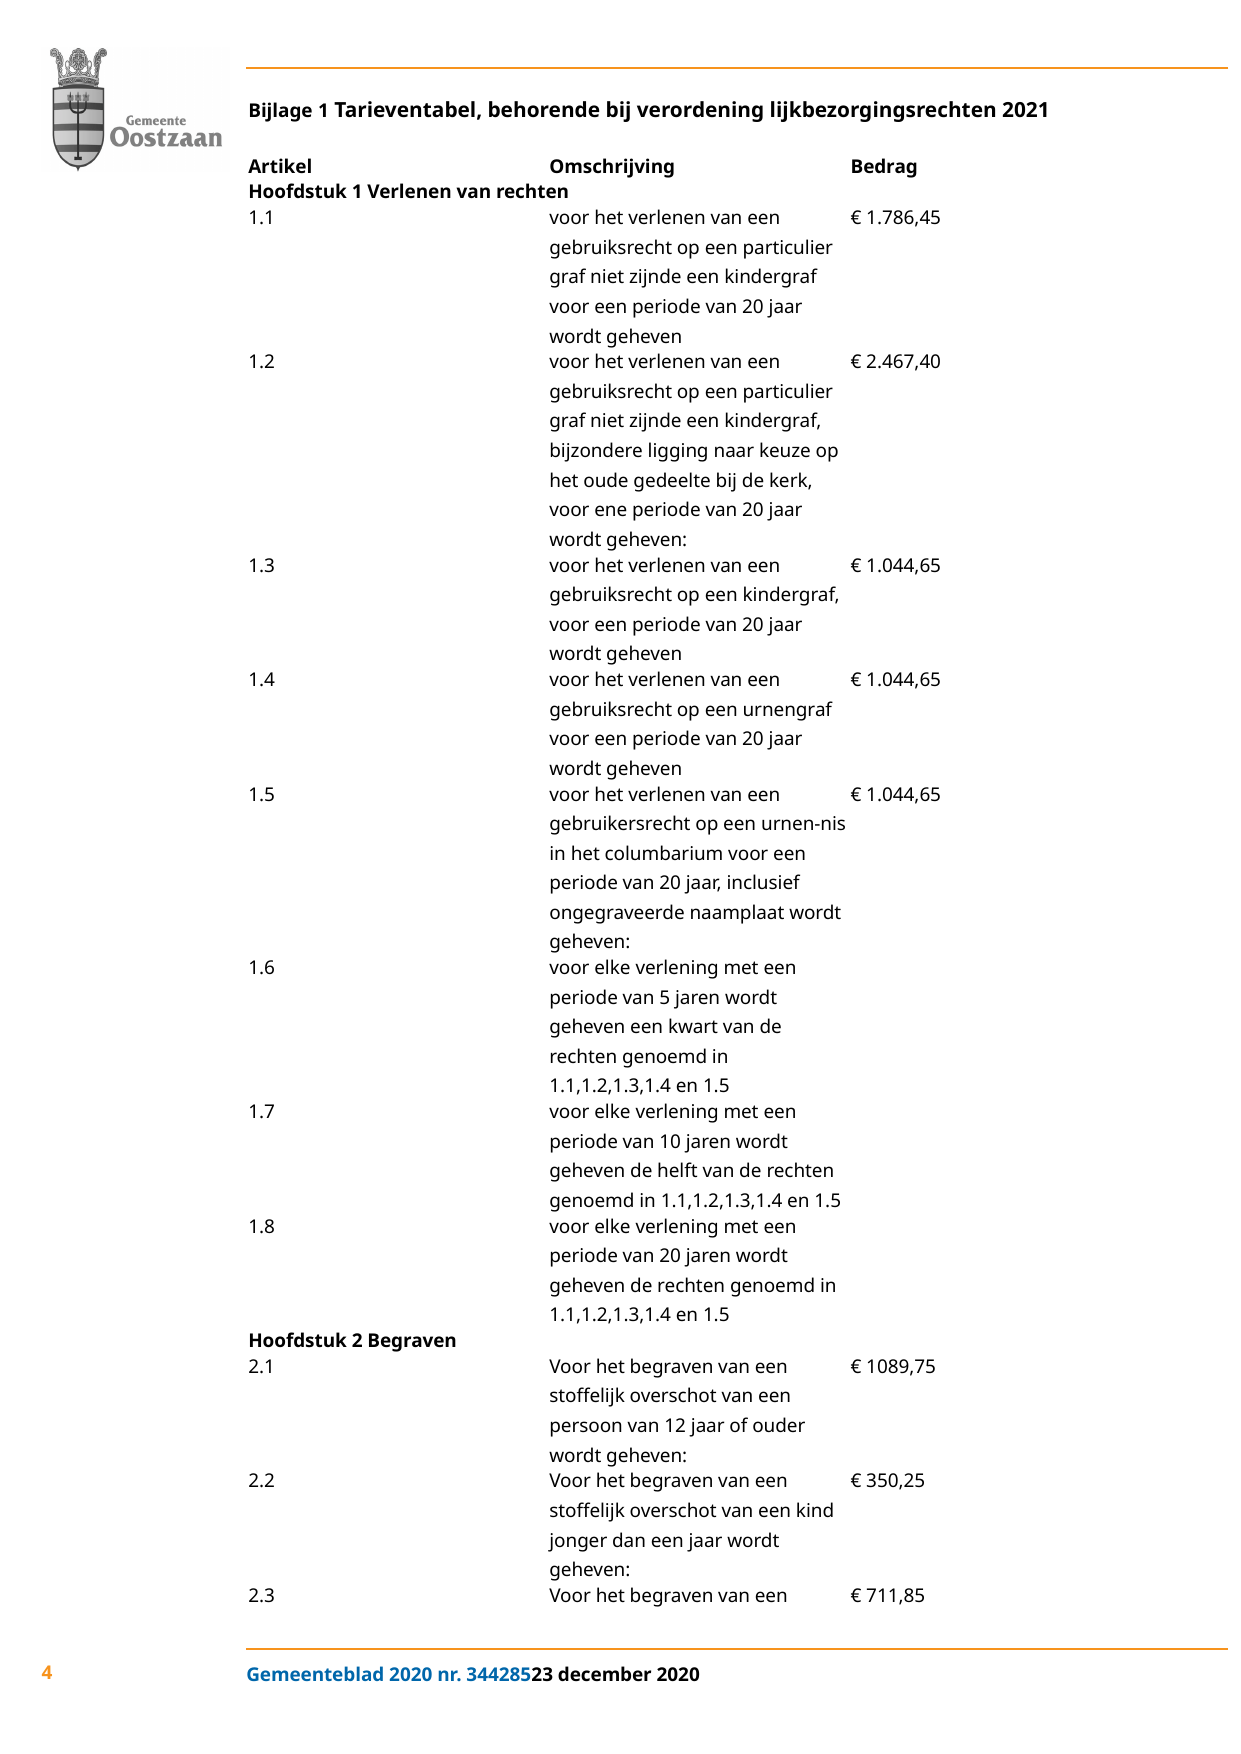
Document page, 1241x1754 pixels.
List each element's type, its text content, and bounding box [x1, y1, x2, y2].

table_cell voor het verlenen van een gebruikersrecht op een urnen-nis in het columbarium voor een periode van 20 jaar, inclusief ongegraveerde naamplaat wordt geheven: [549, 781, 850, 954]
table_cell 2.1 [248, 1353, 549, 1468]
table_cell voor het verlenen van een gebruiksrecht op een kindergraf, voor een periode van 20 jaar wordt geheven [549, 552, 850, 666]
table_cell 1.2 [248, 349, 549, 552]
table_cell € 350,25 [850, 1468, 1152, 1582]
table_cell Voor het begraven van een stoffelijk overschot van een kind jonger dan een jaar wordt geheven: [549, 1468, 850, 1582]
table_cell 1.3 [248, 552, 549, 666]
table_cell Voor het begraven van een [549, 1582, 850, 1608]
table_cell € 2.467,40 [850, 349, 1152, 552]
picture [41, 47, 231, 172]
table_cell 1.1 [248, 205, 549, 348]
text Bijlage 1 Tarieventabel, behorende bij verordening lijkbezorgingsrechten 2021 [248, 95, 1152, 123]
table_cell [850, 1099, 1152, 1213]
table_cell voor het verlenen van een gebruiksrecht op een particulier graf niet zijnde een kindergraf, bijzondere ligging naar keuze op het oude gedeelte bij de kerk, voor ene periode van 20 jaar wordt geheven: [549, 349, 850, 552]
table_cell voor het verlenen van een gebruiksrecht op een urnengraf voor een periode van 20 jaar wordt geheven [549, 666, 850, 781]
table_cell Hoofdstuk 1 Verlenen van rechten [248, 179, 1152, 204]
table_cell Voor het begraven van een stoffelijk overschot van een persoon van 12 jaar of ouder wordt geheven: [549, 1353, 850, 1468]
table_cell 2.3 [248, 1582, 549, 1608]
table_cell [850, 1213, 1152, 1327]
table_cell 2.2 [248, 1468, 549, 1582]
table_header Artikel [248, 153, 549, 179]
table_cell € 1.044,65 [850, 666, 1152, 781]
table_cell 1.4 [248, 666, 549, 781]
table_header Bedrag [850, 153, 1152, 179]
table_cell voor elke verlening met een periode van 20 jaren wordt geheven de rechten genoemd in 1.1,1.2,1.3,1.4 en 1.5 [549, 1213, 850, 1327]
table_cell € 1.786,45 [850, 205, 1152, 348]
table_cell 1.5 [248, 781, 549, 954]
table_cell voor elke verlening met een periode van 5 jaren wordt geheven een kwart van de rechten genoemd in 1.1,1.2,1.3,1.4 en 1.5 [549, 954, 850, 1098]
table_cell € 711,85 [850, 1582, 1152, 1608]
table_cell 1.6 [248, 954, 549, 1098]
table_cell € 1.044,65 [850, 552, 1152, 666]
table_header Omschrijving [549, 153, 850, 179]
table_cell 1.8 [248, 1213, 549, 1327]
table_cell € 1089,75 [850, 1353, 1152, 1468]
table_cell [850, 954, 1152, 1098]
table_cell voor elke verlening met een periode van 10 jaren wordt geheven de helft van de rechten genoemd in 1.1,1.2,1.3,1.4 en 1.5 [549, 1099, 850, 1213]
table_cell voor het verlenen van een gebruiksrecht op een particulier graf niet zijnde een kindergraf voor een periode van 20 jaar wordt geheven [549, 205, 850, 348]
table_cell € 1.044,65 [850, 781, 1152, 954]
table_cell 1.7 [248, 1099, 549, 1213]
table_cell Hoofdstuk 2 Begraven [248, 1328, 1152, 1353]
